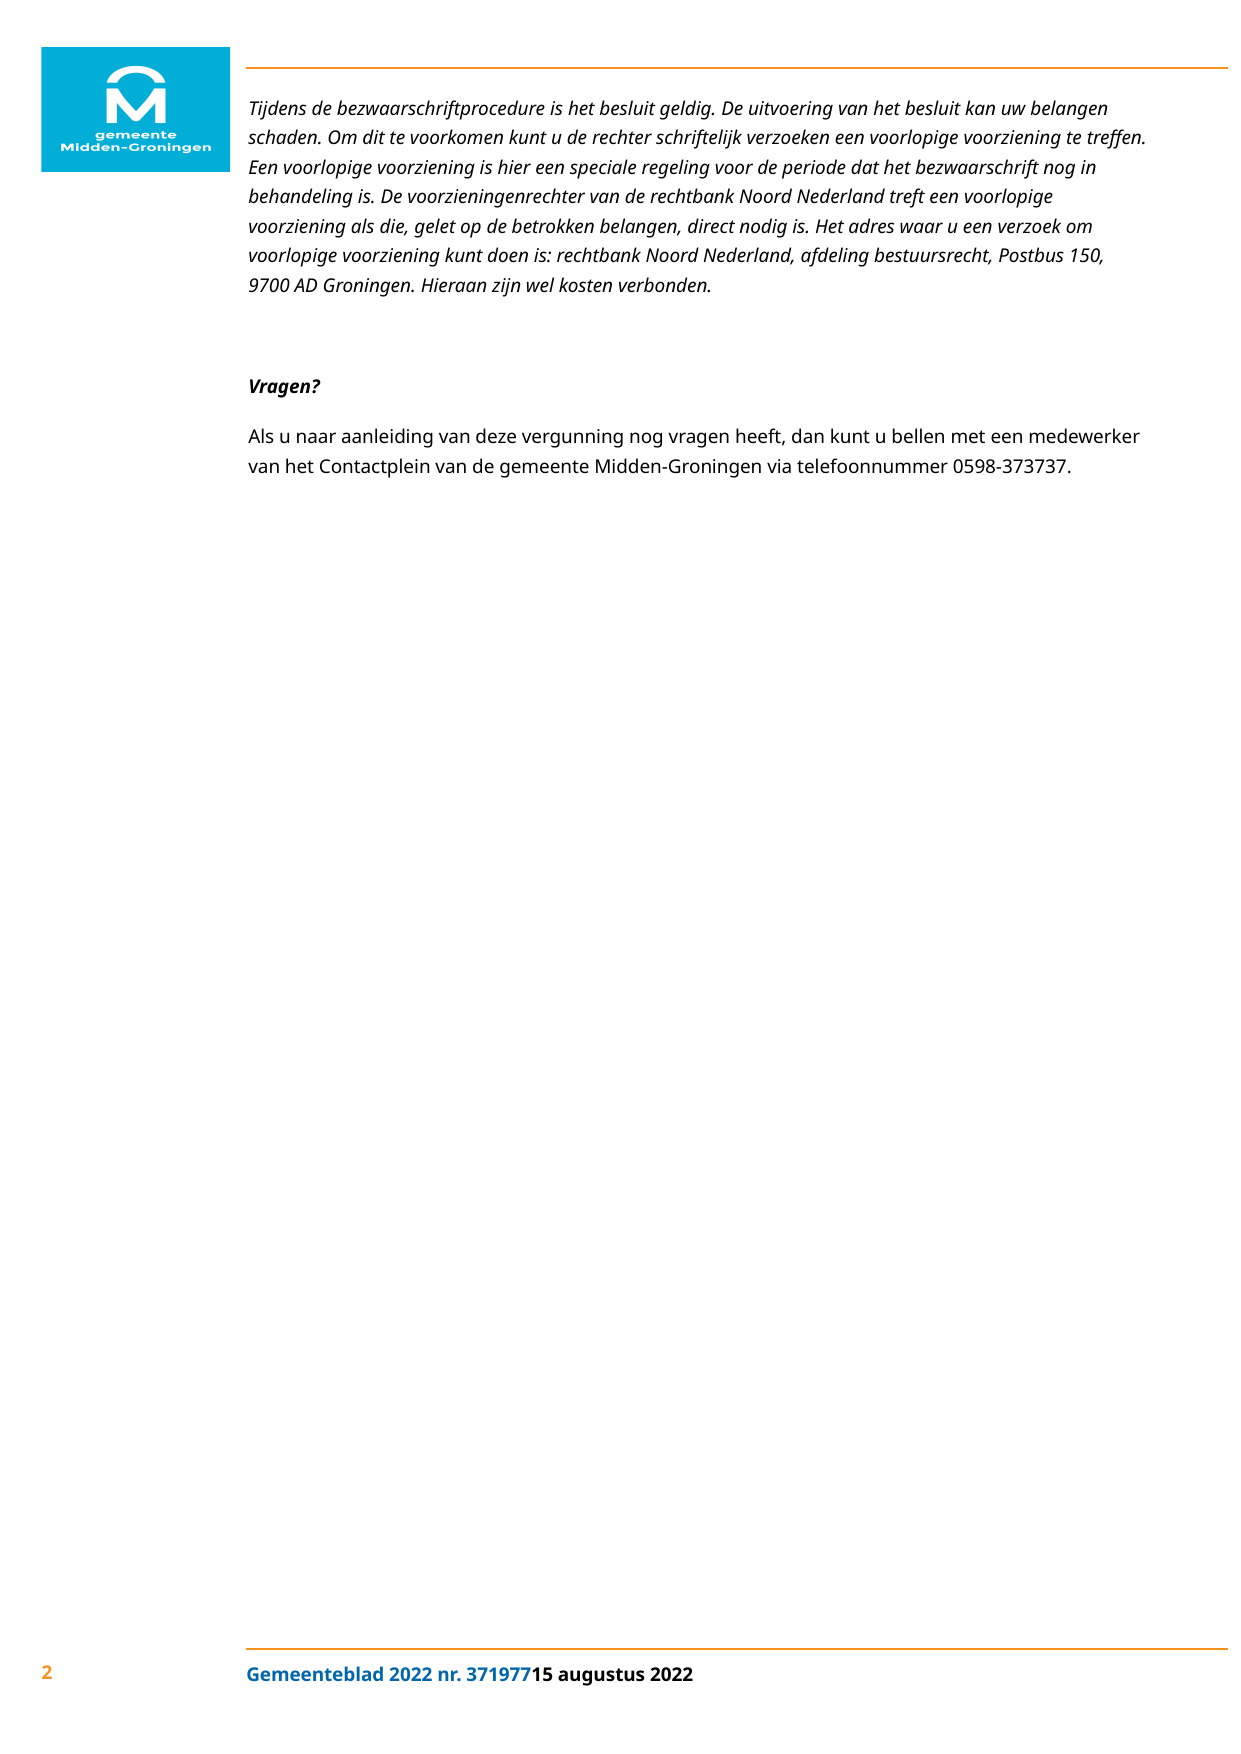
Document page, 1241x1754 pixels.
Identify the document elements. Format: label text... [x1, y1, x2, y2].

text Vragen? [248, 373, 1152, 399]
text Als u naar aanleiding van deze vergunning nog vragen heeft, dan kunt u bellen met een medewerker van het Contactplein van de gemeente Midden-Groningen via telefoonnummer 0598-373737. [248, 423, 1152, 479]
picture [184, 146, 190, 153]
picture [107, 89, 165, 122]
picture [108, 66, 164, 82]
text Tijdens de bezwaarschriftprocedure is het besluit geldig. De uitvoering van het besluit kan uw belangen schaden. Om dit te voorkomen kunt u de rechter schriftelijk verzoeken een voorlopige voorziening te treffen. Een voorlopige voorziening is hier een speciale regeling voor de periode dat het bezwaarschrift nog in behandeling is. De voorzieningenrechter van de rechtbank Noord Nederland treft een voorlopige voorziening als die, gelet op de betrokken belangen, direct nodig is. Het adres waar u een verzoek om voorlopige voorziening kunt doen is: rechtbank Noord Nederland, afdeling bestuursrecht, Postbus 150, 9700 AD Groningen. Hieraan zijn wel kosten verbonden. [248, 95, 1152, 298]
